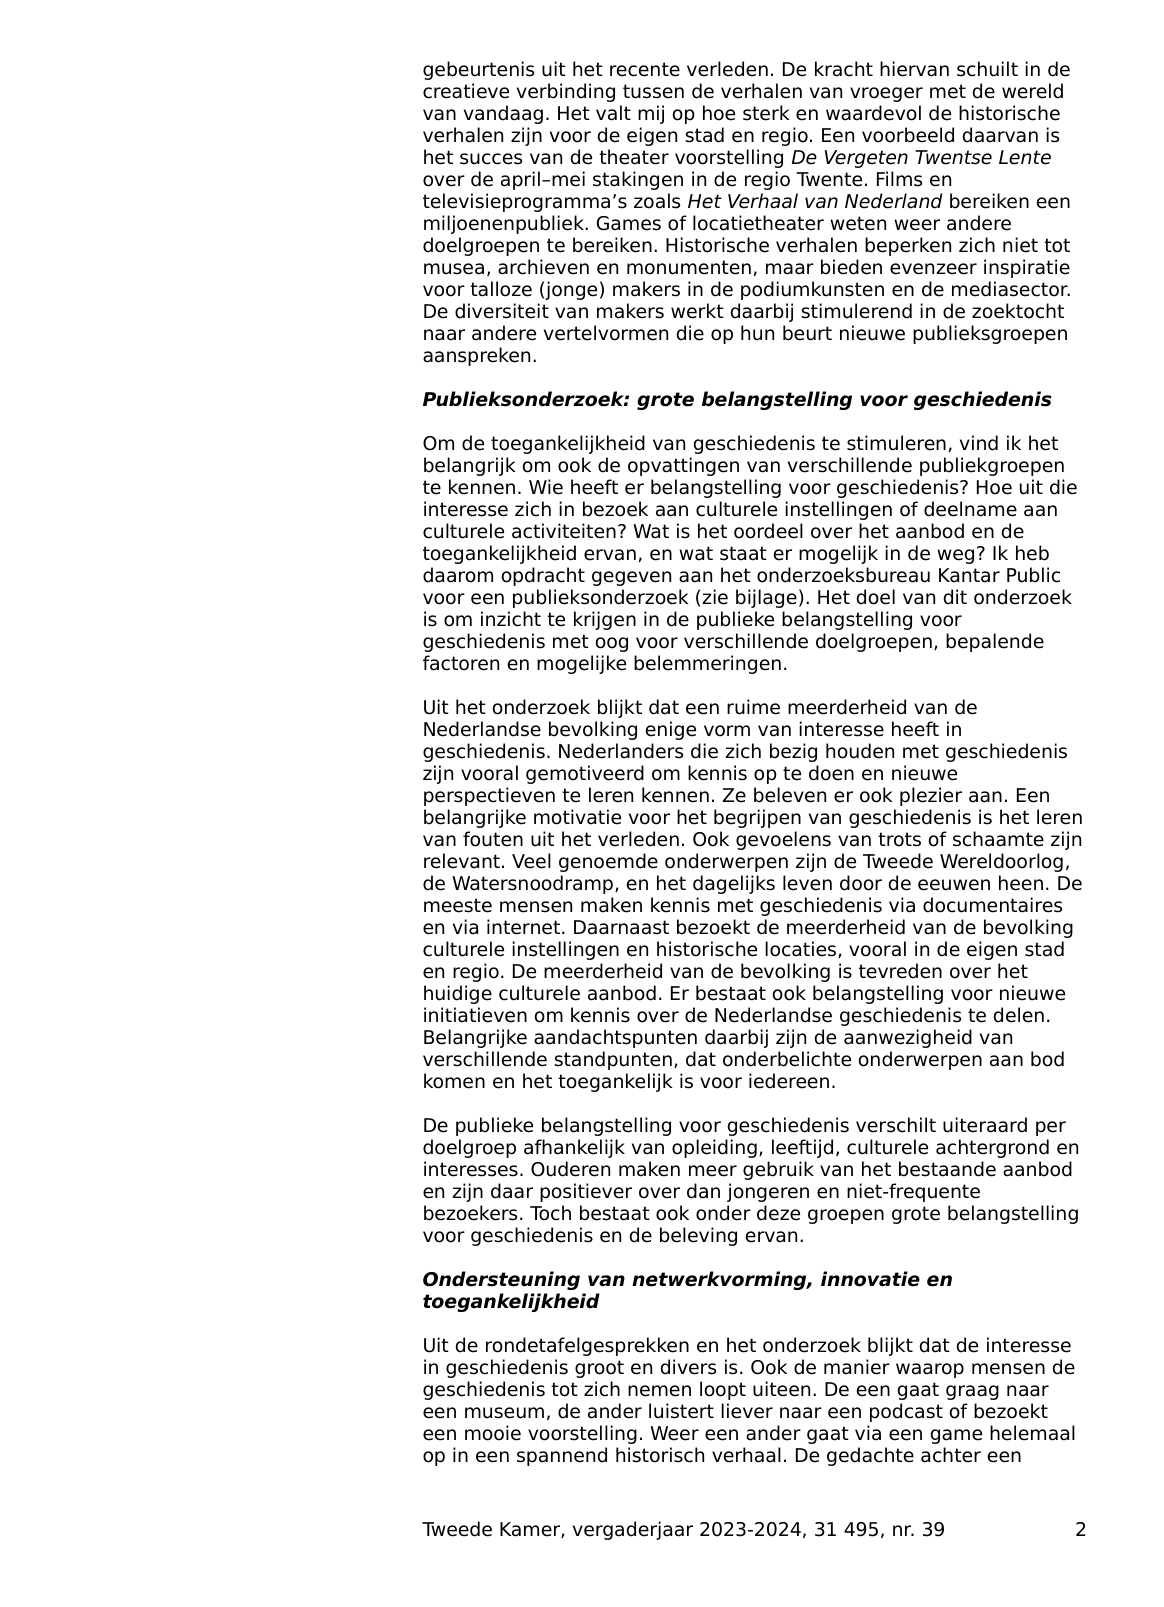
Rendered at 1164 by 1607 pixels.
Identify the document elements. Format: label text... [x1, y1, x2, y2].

text gebeurtenis uit het recente verleden. De kracht hiervan schuilt in de creatieve verbinding tussen de verhalen van vroeger met de wereld van vandaag. Het valt mij op hoe sterk en waardevol de historische verhalen zijn voor de eigen stad en regio. Een voorbeeld daarvan is het succes van de theater voorstelling De Vergeten Twentse Lente over de april–mei stakingen in de regio Twente. Films en televisieprogramma’s zoals Het Verhaal van Nederland bereiken een miljoenenpubliek. Games of locatietheater weten weer andere doelgroepen te bereiken. Historische verhalen beperken zich niet tot musea, archieven en monumenten, maar bieden evenzeer inspiratie voor talloze (jonge) makers in de podiumkunsten en de mediasector. De diversiteit van makers werkt daarbij stimulerend in de zoektocht naar andere vertelvormen die op hun beurt nieuwe publieksgroepen aanspreken. [422, 59, 1087, 367]
text De publieke belangstelling voor geschiedenis verschilt uiteraard per doelgroep afhankelijk van opleiding, leeftijd, culturele achtergrond en interesses. Ouderen maken meer gebruik van het bestaande aanbod en zijn daar positiever over dan jongeren en niet-frequente bezoekers. Toch bestaat ook onder deze groepen grote belangstelling voor geschiedenis en de beleving ervan. [422, 1115, 1087, 1247]
text Om de toegankelijkheid van geschiedenis te stimuleren, vind ik het belangrijk om ook de opvattingen van verschillende publiekgroepen te kennen. Wie heeft er belangstelling voor geschiedenis? Hoe uit die interesse zich in bezoek aan culturele instellingen of deelname aan culturele activiteiten? Wat is het oordeel over het aanbod en de toegankelijkheid ervan, en wat staat er mogelijk in de weg? Ik heb daarom opdracht gegeven aan het onderzoeksbureau Kantar Public voor een publieksonderzoek (zie bijlage). Het doel van dit onderzoek is om inzicht te krijgen in de publieke belangstelling voor geschiedenis met oog voor verschillende doelgroepen, bepalende factoren en mogelijke belemmeringen. [422, 433, 1087, 675]
subtitle Ondersteuning van netwerkvorming, innovatie en toegankelijkheid [422, 1269, 1087, 1313]
subtitle Publieksonderzoek: grote belangstelling voor geschiedenis [422, 389, 1087, 411]
text Uit het onderzoek blijkt dat een ruime meerderheid van de Nederlandse bevolking enige vorm van interesse heeft in geschiedenis. Nederlanders die zich bezig houden met geschiedenis zijn vooral gemotiveerd om kennis op te doen en nieuwe perspectieven te leren kennen. Ze beleven er ook plezier aan. Een belangrijke motivatie voor het begrijpen van geschiedenis is het leren van fouten uit het verleden. Ook gevoelens van trots of schaamte zijn relevant. Veel genoemde onderwerpen zijn de Tweede Wereldoorlog, de Watersnoodramp, en het dagelijks leven door de eeuwen heen. De meeste mensen maken kennis met geschiedenis via documentaires en via internet. Daarnaast bezoekt de meerderheid van de bevolking culturele instellingen en historische locaties, vooral in de eigen stad en regio. De meerderheid van de bevolking is tevreden over het huidige culturele aanbod. Er bestaat ook belangstelling voor nieuwe initiatieven om kennis over de Nederlandse geschiedenis te delen. Belangrijke aandachtspunten daarbij zijn de aanwezigheid van verschillende standpunten, dat onderbelichte onderwerpen aan bod komen en het toegankelijk is voor iedereen. [422, 697, 1087, 1093]
text Uit de rondetafelgesprekken en het onderzoek blijkt dat de interesse in geschiedenis groot en divers is. Ook de manier waarop mensen de geschiedenis tot zich nemen loopt uiteen. De een gaat graag naar een museum, de ander luistert liever naar een podcast of bezoekt een mooie voorstelling. Weer een ander gaat via een game helemaal op in een spannend historisch verhaal. De gedachte achter een [422, 1335, 1087, 1467]
